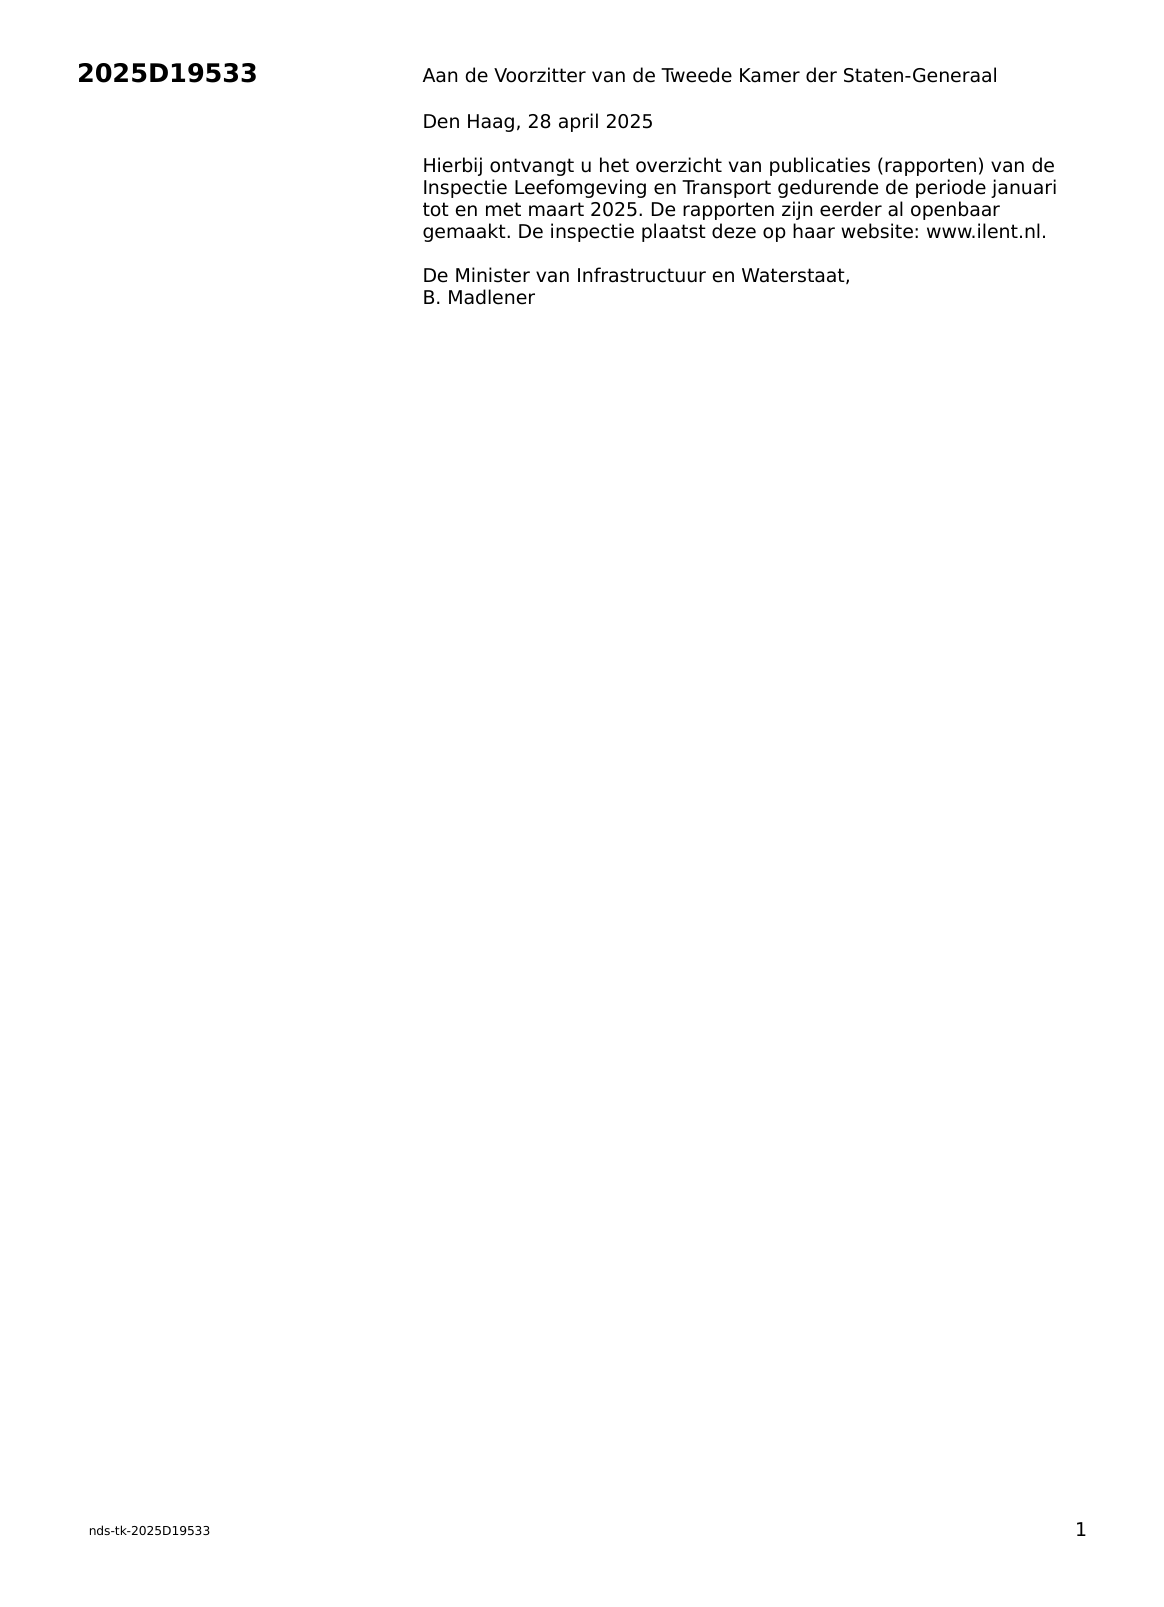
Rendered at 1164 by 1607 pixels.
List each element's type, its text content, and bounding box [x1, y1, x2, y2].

text 2025D19533 Aan de Voorzitter van de Tweede Kamer der Staten-Generaal [77, 59, 1087, 89]
text B. Madlener [422, 287, 1087, 309]
text Hierbij ontvangt u het overzicht van publicaties (rapporten) van de Inspectie Leefomgeving en Transport gedurende de periode januari tot en met maart 2025. De rapporten zijn eerder al openbaar gemaakt. De inspectie plaatst deze op haar website: www.ilent.nl. [422, 155, 1087, 243]
text nds-tk-2025D19533 [88, 1524, 323, 1538]
text Den Haag, 28 april 2025 [422, 111, 1087, 133]
text De Minister van Infrastructuur en Waterstaat, [422, 265, 1087, 287]
